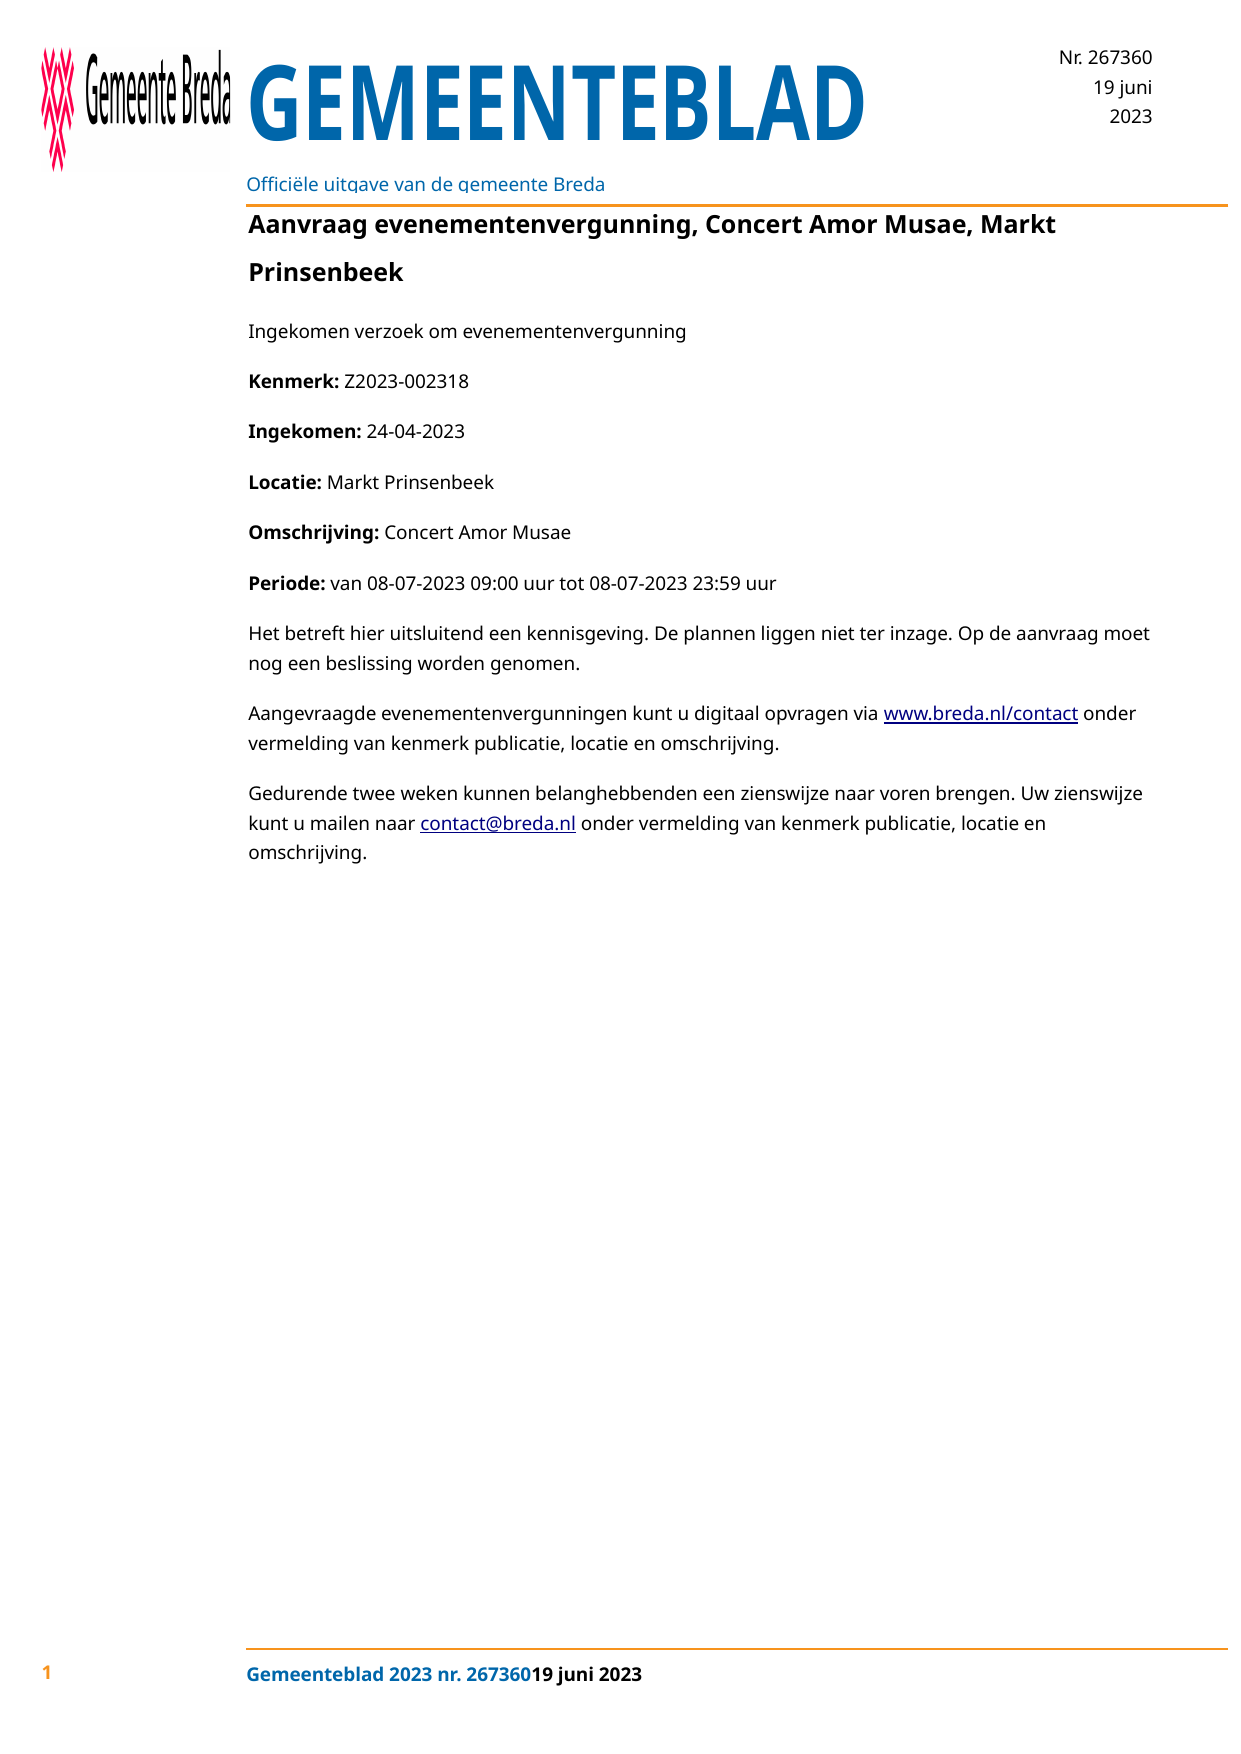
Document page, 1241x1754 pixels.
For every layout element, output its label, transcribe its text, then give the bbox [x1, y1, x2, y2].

text Locatie: Markt Prinsenbeek [248, 469, 1152, 495]
text Ingekomen: 24-04-2023 [248, 419, 1152, 444]
text Het betreft hier uitsluitend een kennisgeving. De plannen liggen niet ter inzage. Op de aanvraag moet nog een beslissing worden genomen. [248, 620, 1152, 676]
text Aangevraagde evenementenvergunningen kunt u digitaal opvragen via www.breda.nl/contact onder vermelding van kenmerk publicatie, locatie en omschrijving. [248, 700, 1152, 756]
picture [41, 47, 231, 172]
text Ingekomen verzoek om evenementenvergunning [248, 318, 1152, 344]
text Kenmerk: Z2023-002318 [248, 368, 1152, 394]
text Aanvraag evenementenvergunning, Concert Amor Musae, Markt Prinsenbeek [248, 207, 1152, 288]
text Gedurende twee weken kunnen belanghebbenden een zienswijze naar voren brengen. Uw zienswijze kunt u mailen naar contact@breda.nl onder vermelding van kenmerk publicatie, locatie en omschrijving. [248, 780, 1152, 865]
text Omschrijving: Concert Amor Musae [248, 519, 1152, 545]
text Periode: van 08-07-2023 09:00 uur tot 08-07-2023 23:59 uur [248, 570, 1152, 596]
